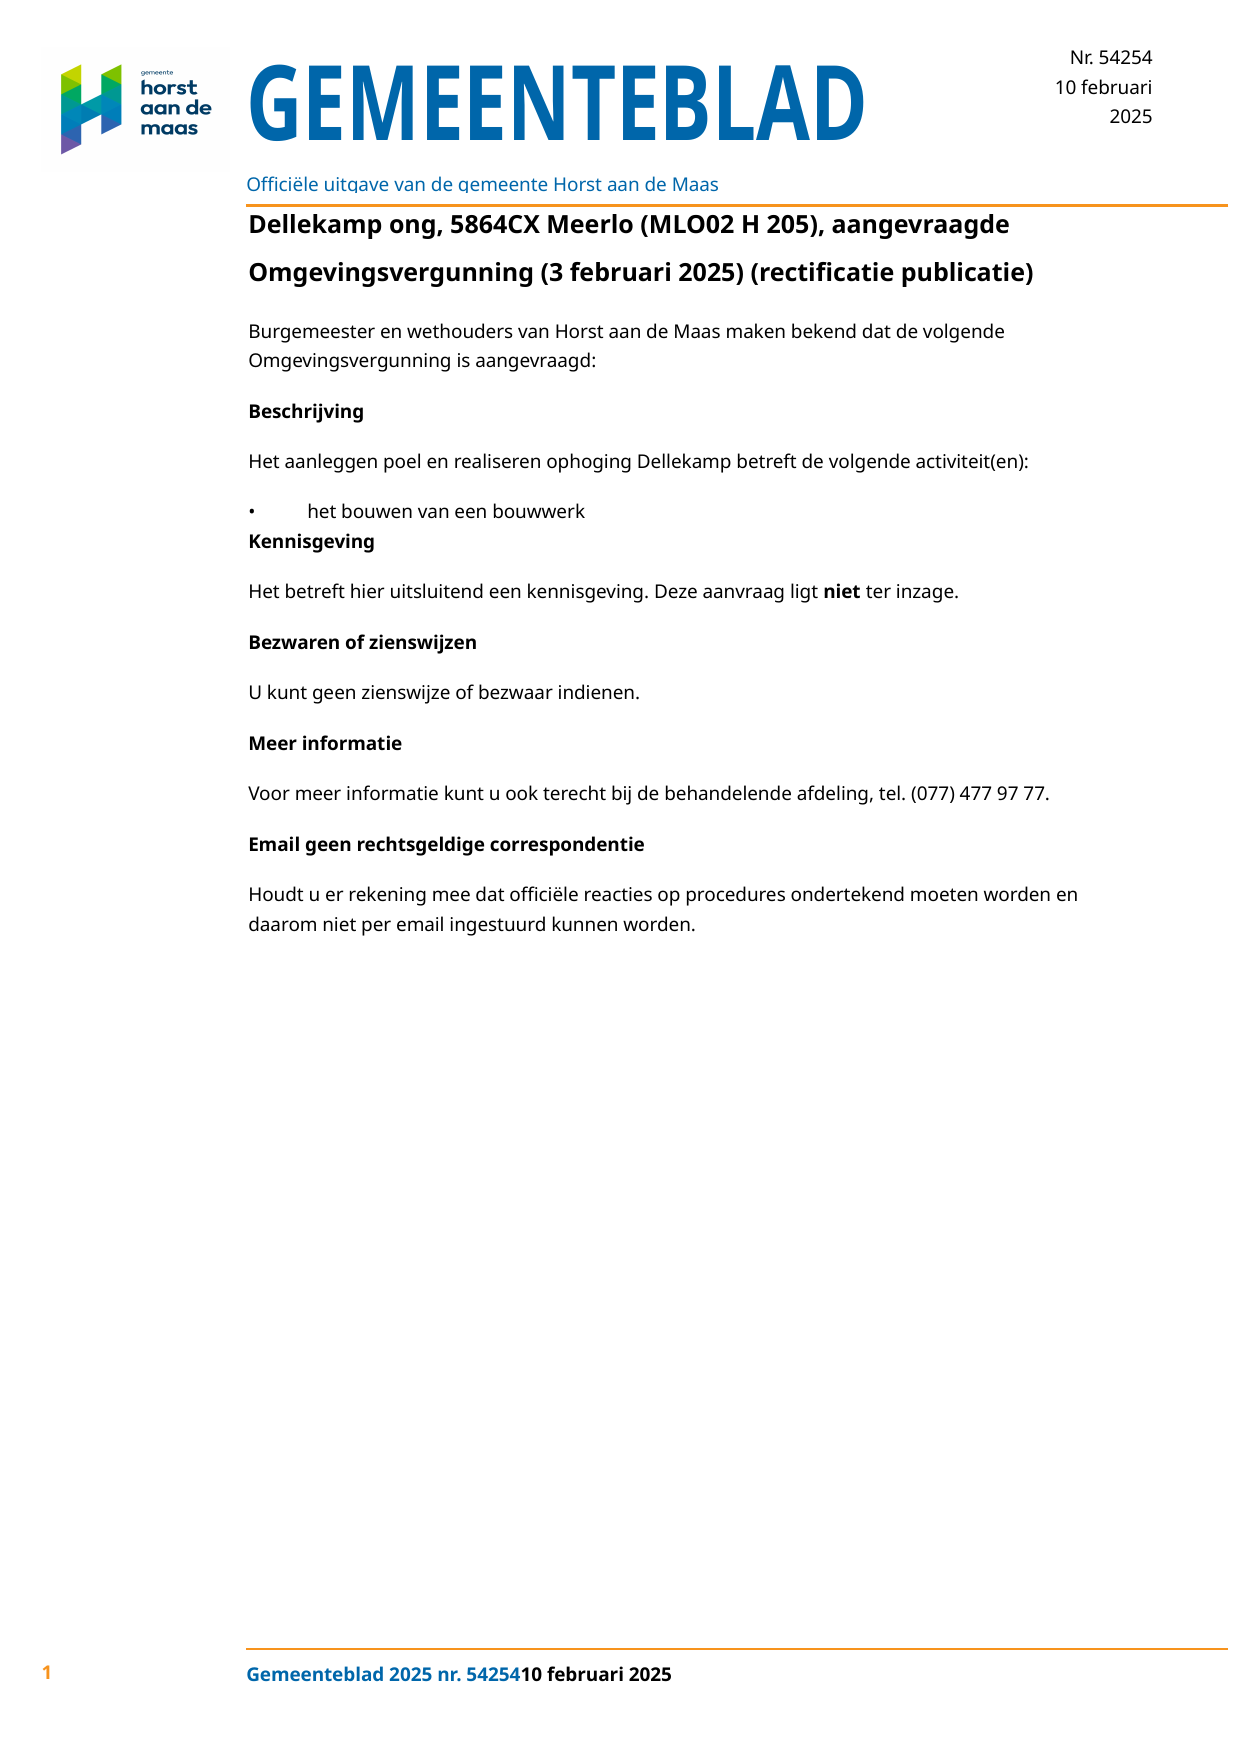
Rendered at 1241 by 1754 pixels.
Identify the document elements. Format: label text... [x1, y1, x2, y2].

text Het aanleggen poel en realiseren ophoging Dellekamp betreft de volgende activiteit(en): [248, 448, 1152, 474]
text Voor meer informatie kunt u ook terecht bij de behandelende afdeling, tel. (077) 477 97 77. [248, 780, 1152, 806]
text Meer informatie [248, 730, 1152, 756]
text Kennisgeving [248, 528, 1152, 554]
text Dellekamp ong, 5864CX Meerlo (MLO02 H 205), aangevraagde Omgevingsvergunning (3 februari 2025) (rectificatie publicatie) [248, 207, 1152, 288]
text Burgemeester en wethouders van Horst aan de Maas maken bekend dat de volgende Omgevingsvergunning is aangevraagd: [248, 318, 1152, 373]
text Houdt u er rekening mee dat officiële reacties op procedures ondertekend moeten worden en daarom niet per email ingestuurd kunnen worden. [248, 881, 1152, 937]
list het bouwen van een bouwwerk [248, 499, 1152, 524]
text U kunt geen zienswijze of bezwaar indienen. [248, 679, 1152, 705]
text Het betreft hier uitsluitend een kennisgeving. Deze aanvraag ligt niet ter inzage. [248, 579, 1152, 604]
text Beschrijving [248, 398, 1152, 424]
text Bezwaren of zienswijzen [248, 629, 1152, 655]
text Email geen rechtsgeldige correspondentie [248, 831, 1152, 857]
picture [41, 47, 231, 172]
